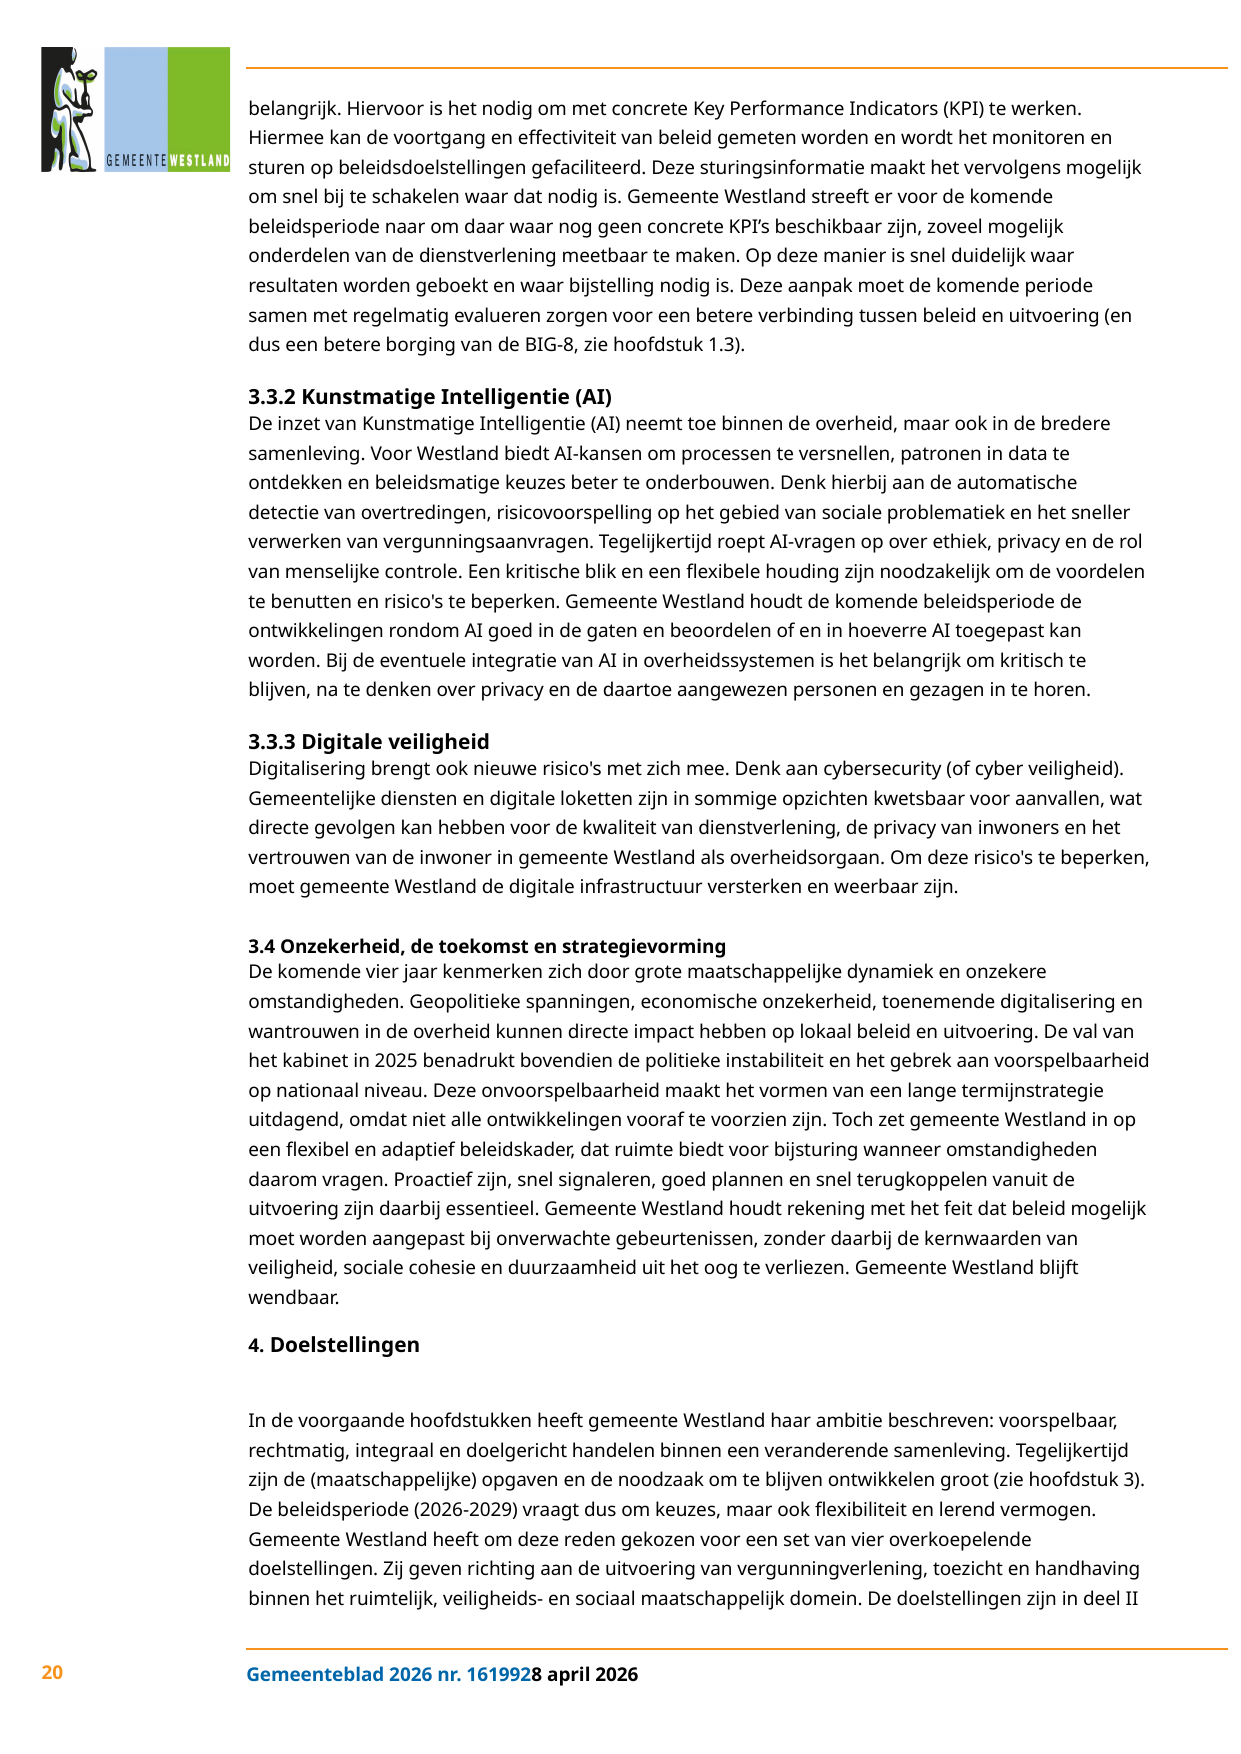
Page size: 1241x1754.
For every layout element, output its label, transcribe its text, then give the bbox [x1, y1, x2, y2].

picture [41, 47, 231, 172]
text In de voorgaande hoofdstukken heeft gemeente Westland haar ambitie beschreven: voorspelbaar, rechtmatig, integraal en doelgericht handelen binnen een veranderende samenleving. Tegelijkertijd zijn de (maatschappelijke) opgaven en de noodzaak om te blijven ontwikkelen groot (zie hoofdstuk 3). De beleidsperiode (2026-2029) vraagt dus om keuzes, maar ook flexibiliteit en lerend vermogen. Gemeente Westland heeft om deze reden gekozen voor een set van vier overkoepelende doelstellingen. Zij geven richting aan de uitvoering van vergunningverlening, toezicht en handhaving binnen het ruimtelijk, veiligheids- en sociaal maatschappelijk domein. De doelstellingen zijn in deel II [248, 1407, 1152, 1611]
text 3.3.2 Kunstmatige Intelligentie (AI) [248, 382, 1152, 410]
text belangrijk. Hiervoor is het nodig om met concrete Key Performance Indicators (KPI) te werken. Hiermee kan de voortgang en effectiviteit van beleid gemeten worden en wordt het monitoren en sturen op beleidsdoelstellingen gefaciliteerd. Deze sturingsinformatie maakt het vervolgens mogelijk om snel bij te schakelen waar dat nodig is. Gemeente Westland streeft er voor de komende beleidsperiode naar om daar waar nog geen concrete KPI’s beschikbaar zijn, zoveel mogelijk onderdelen van de dienstverlening meetbaar te maken. Op deze manier is snel duidelijk waar resultaten worden geboekt en waar bijstelling nodig is. Deze aanpak moet de komende periode samen met regelmatig evalueren zorgen voor een betere verbinding tussen beleid en uitvoering (en dus een betere borging van de BIG-8, zie hoofdstuk 1.3). [248, 95, 1152, 357]
text 3.3.3 Digitale veiligheid [248, 727, 1152, 755]
text Digitalisering brengt ook nieuwe risico's met zich mee. Denk aan cybersecurity (of cyber veiligheid). Gemeentelijke diensten en digitale loketten zijn in sommige opzichten kwetsbaar voor aanvallen, wat directe gevolgen kan hebben voor de kwaliteit van dienstverlening, de privacy van inwoners en het vertrouwen van de inwoner in gemeente Westland als overheidsorgaan. Om deze risico's te beperken, moet gemeente Westland de digitale infrastructuur versterken en weerbaar zijn. [248, 755, 1152, 899]
text De inzet van Kunstmatige Intelligentie (AI) neemt toe binnen de overheid, maar ook in de bredere samenleving. Voor Westland biedt AI-kansen om processen te versnellen, patronen in data te ontdekken en beleidsmatige keuzes beter te onderbouwen. Denk hierbij aan de automatische detectie van overtredingen, risicovoorspelling op het gebied van sociale problematiek en het sneller verwerken van vergunningsaanvragen. Tegelijkertijd roept AI-vragen op over ethiek, privacy en de rol van menselijke controle. Een kritische blik en een flexibele houding zijn noodzakelijk om de voordelen te benutten en risico's te beperken. Gemeente Westland houdt de komende beleidsperiode de ontwikkelingen rondom AI goed in de gaten en beoordelen of en in hoeverre AI toegepast kan worden. Bij de eventuele integratie van AI in overheidssystemen is het belangrijk om kritisch te blijven, na te denken over privacy en de daartoe aangewezen personen en gezagen in te horen. [248, 410, 1152, 702]
text 4. Doelstellingen [248, 1330, 1152, 1358]
text De komende vier jaar kenmerken zich door grote maatschappelijke dynamiek en onzekere omstandigheden. Geopolitieke spanningen, economische onzekerheid, toenemende digitalisering en wantrouwen in de overheid kunnen directe impact hebben op lokaal beleid en uitvoering. De val van het kabinet in 2025 benadrukt bovendien de politieke instabiliteit en het gebrek aan voorspelbaarheid op nationaal niveau. Deze onvoorspelbaarheid maakt het vormen van een lange termijnstrategie uitdagend, omdat niet alle ontwikkelingen vooraf te voorzien zijn. Toch zet gemeente Westland in op een flexibel en adaptief beleidskader, dat ruimte biedt voor bijsturing wanneer omstandigheden daarom vragen. Proactief zijn, snel signaleren, goed plannen en snel terugkoppelen vanuit de uitvoering zijn daarbij essentieel. Gemeente Westland houdt rekening met het feit dat beleid mogelijk moet worden aangepast bij onverwachte gebeurtenissen, zonder daarbij de kernwaarden van veiligheid, sociale cohesie en duurzaamheid uit het oog te verliezen. Gemeente Westland blijft wendbaar. [248, 959, 1152, 1310]
text 3.4 Onzekerheid, de toekomst en strategievorming [248, 933, 1152, 959]
